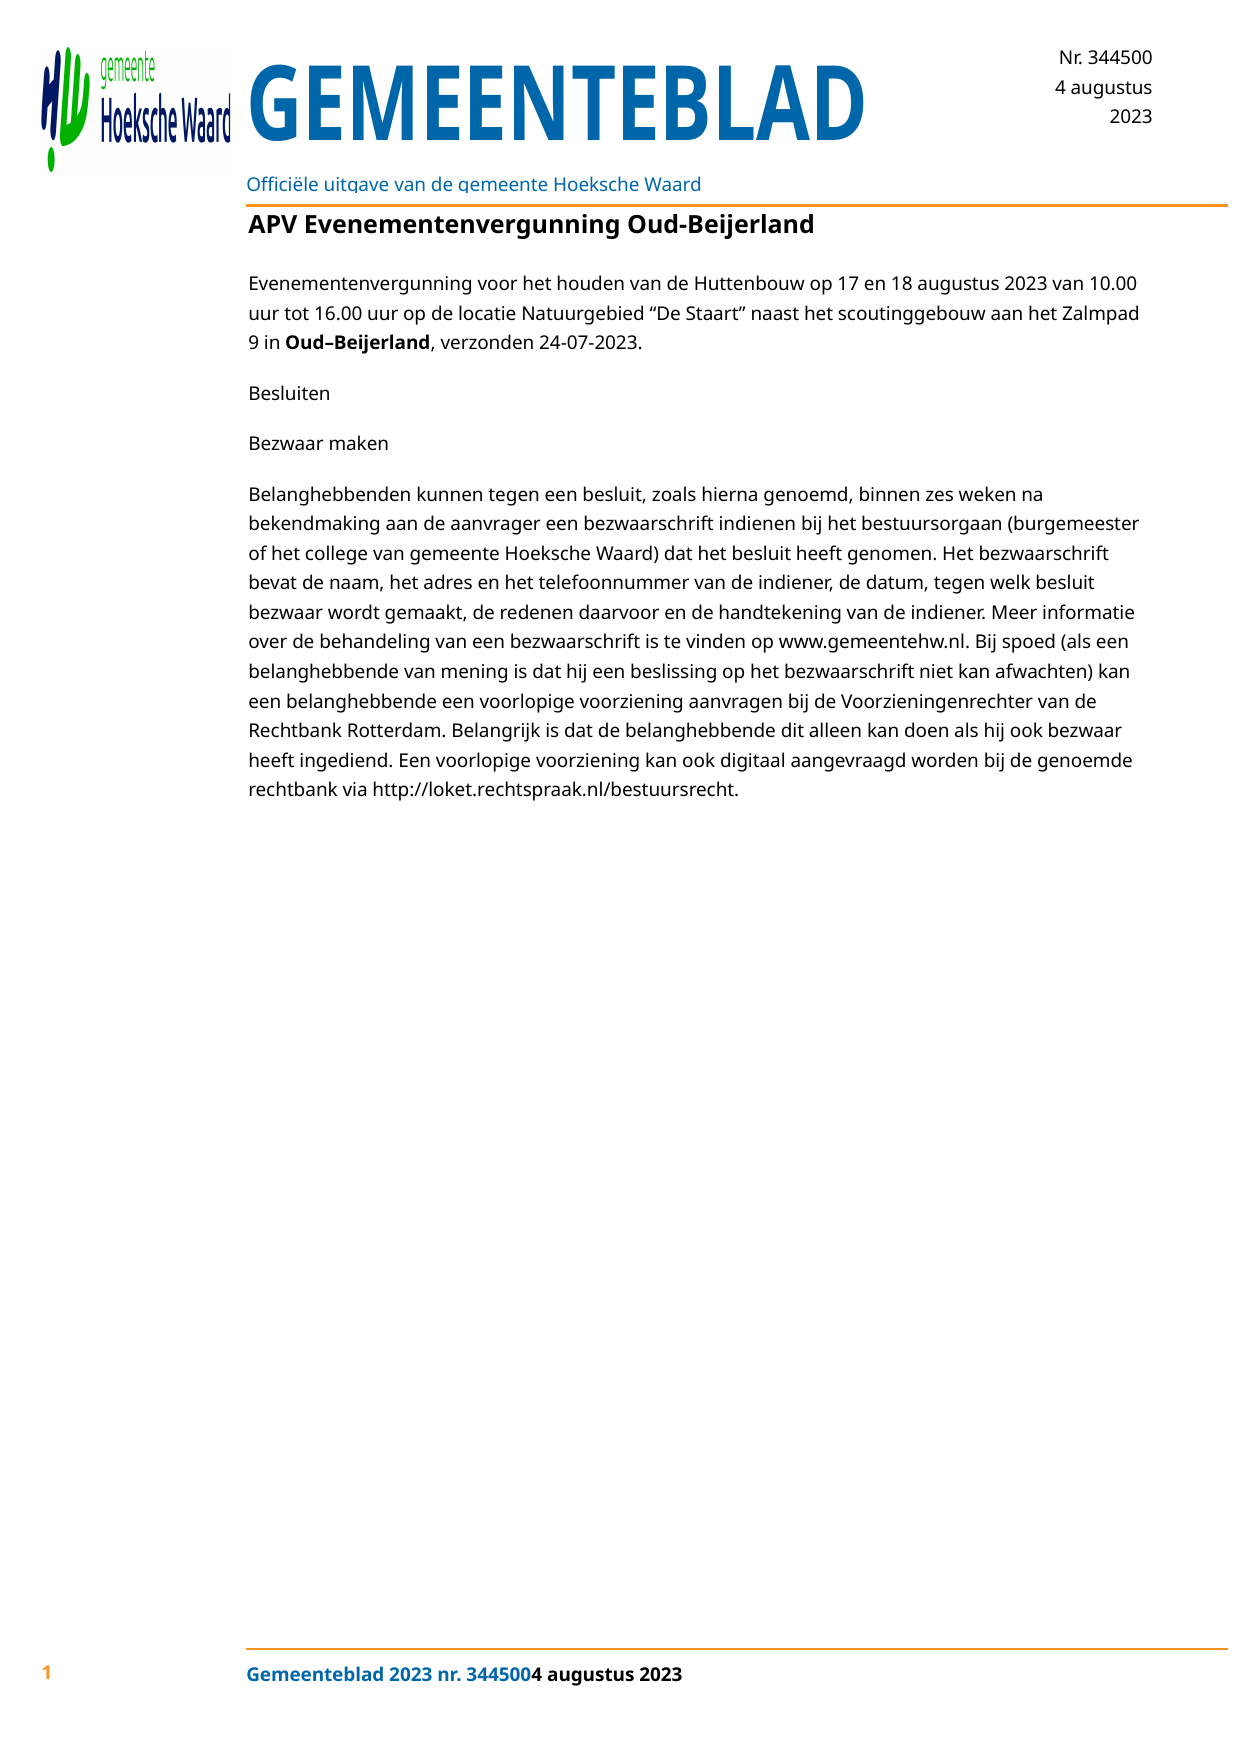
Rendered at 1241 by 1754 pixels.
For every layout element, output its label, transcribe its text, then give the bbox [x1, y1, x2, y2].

text Besluiten [248, 380, 1152, 406]
text Bezwaar maken [248, 430, 1152, 456]
text Belanghebbenden kunnen tegen een besluit, zoals hierna genoemd, binnen zes weken na bekendmaking aan de aanvrager een bezwaarschrift indienen bij het bestuursorgaan (burgemeester of het college van gemeente Hoeksche Waard) dat het besluit heeft genomen. Het bezwaarschrift bevat de naam, het adres en het telefoonnummer van de indiener, de datum, tegen welk besluit bezwaar wordt gemaakt, de redenen daarvoor en de handtekening van de indiener. Meer informatie over de behandeling van een bezwaarschrift is te vinden op www.gemeentehw.nl. Bij spoed (als een belanghebbende van mening is dat hij een beslissing op het bezwaarschrift niet kan afwachten) kan een belanghebbende een voorlopige voorziening aanvragen bij de Voorzieningenrechter van de Rechtbank Rotterdam. Belangrijk is dat de belanghebbende dit alleen kan doen als hij ook bezwaar heeft ingediend. Een voorlopige voorziening kan ook digitaal aangevraagd worden bij de genoemde rechtbank via http://loket.rechtspraak.nl/bestuursrecht. [248, 481, 1152, 802]
picture [41, 47, 231, 172]
text Evenementenvergunning voor het houden van de Huttenbouw op 17 en 18 augustus 2023 van 10.00 uur tot 16.00 uur op de locatie Natuurgebied “De Staart” naast het scoutinggebouw aan het Zalmpad 9 in Oud–Beijerland, verzonden 24-07-2023. [248, 270, 1152, 355]
text APV Evenementenvergunning Oud-Beijerland [248, 207, 1152, 241]
